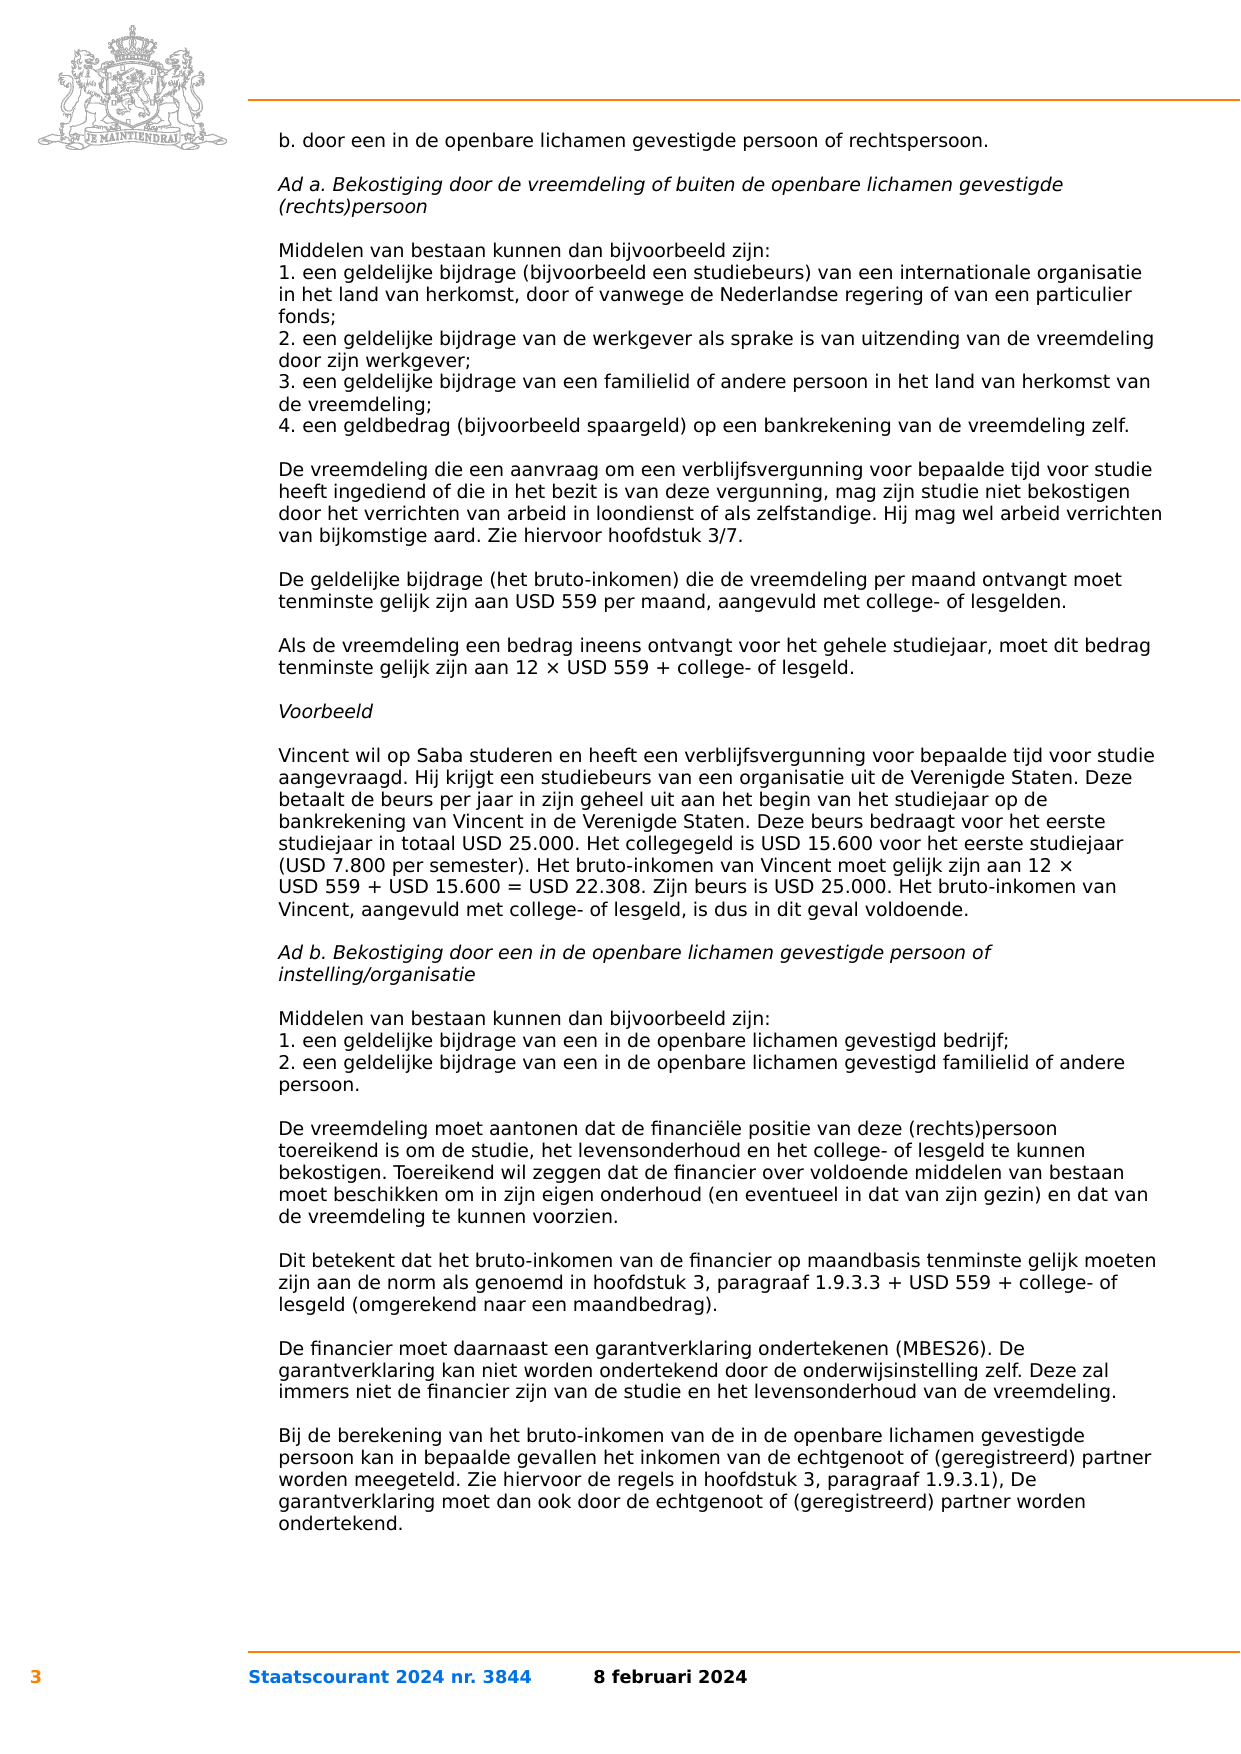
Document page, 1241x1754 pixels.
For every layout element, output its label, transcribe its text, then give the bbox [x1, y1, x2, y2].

picture [38, 25, 227, 150]
subtitle Ad a. Bekostiging door de vreemdeling of buiten de openbare lichamen gevestigde (rechts)persoon [278, 174, 1163, 218]
text 2. een geldelijke bijdrage van een in de openbare lichamen gevestigd familielid of andere persoon. [278, 1052, 1163, 1096]
text De vreemdeling moet aantonen dat de financiële positie van deze (rechts)persoon toereikend is om de studie, het levensonderhoud en het college- of lesgeld te kunnen bekostigen. Toereikend wil zeggen dat de financier over voldoende middelen van bestaan moet beschikken om in zijn eigen onderhoud (en eventueel in dat van zijn gezin) en dat van de vreemdeling te kunnen voorzien. [278, 1118, 1163, 1228]
text 1. een geldelijke bijdrage van een in de openbare lichamen gevestigd bedrijf; [278, 1030, 1163, 1052]
text Vincent wil op Saba studeren en heeft een verblijfsvergunning voor bepaalde tijd voor studie aangevraagd. Hij krijgt een studiebeurs van een organisatie uit de Verenigde Staten. Deze betaalt de beurs per jaar in zijn geheel uit aan het begin van het studiejaar op de bankrekening van Vincent in de Verenigde Staten. Deze beurs bedraagt voor het eerste studiejaar in totaal USD 25.000. Het collegegeld is USD 15.600 voor het eerste studiejaar (USD 7.800 per semester). Het bruto-inkomen van Vincent moet gelijk zijn aan 12 × USD 559 + USD 15.600 = USD 22.308. Zijn beurs is USD 25.000. Het bruto-inkomen van Vincent, aangevuld met college- of lesgeld, is dus in dit geval voldoende. [278, 744, 1163, 920]
subtitle Voorbeeld [278, 701, 1163, 723]
text De vreemdeling die een aanvraag om een verblijfsvergunning voor bepaalde tijd voor studie heeft ingediend of die in het bezit is van deze vergunning, mag zijn studie niet bekostigen door het verrichten van arbeid in loondienst of als zelfstandige. Hij mag wel arbeid verrichten van bijkomstige aard. Zie hiervoor hoofdstuk 3/7. [278, 459, 1163, 547]
text Bij de berekening van het bruto-inkomen van de in de openbare lichamen gevestigde persoon kan in bepaalde gevallen het inkomen van de echtgenoot of (geregistreerd) partner worden meegeteld. Zie hiervoor de regels in hoofdstuk 3, paragraaf 1.9.3.1), De garantverklaring moet dan ook door de echtgenoot of (geregistreerd) partner worden ondertekend. [278, 1425, 1163, 1535]
text 3. een geldelijke bijdrage van een familielid of andere persoon in het land van herkomst van de vreemdeling; [278, 371, 1163, 415]
text Middelen van bestaan kunnen dan bijvoorbeeld zijn: [278, 239, 1163, 262]
text De geldelijke bijdrage (het bruto-inkomen) die de vreemdeling per maand ontvangt moet tenminste gelijk zijn aan USD 559 per maand, aangevuld met college- of lesgelden. [278, 569, 1163, 613]
text Als de vreemdeling een bedrag ineens ontvangt voor het gehele studiejaar, moet dit bedrag tenminste gelijk zijn aan 12 × USD 559 + college- of lesgeld. [278, 635, 1163, 679]
text 4. een geldbedrag (bijvoorbeeld spaargeld) op een bankrekening van de vreemdeling zelf. [278, 415, 1163, 437]
text b. door een in de openbare lichamen gevestigde persoon of rechtspersoon. [278, 130, 1163, 152]
text 2. een geldelijke bijdrage van de werkgever als sprake is van uitzending van de vreemdeling door zijn werkgever; [278, 327, 1163, 371]
subtitle Ad b. Bekostiging door een in de openbare lichamen gevestigde persoon of instelling/organisatie [278, 942, 1163, 986]
text 1. een geldelijke bijdrage (bijvoorbeeld een studiebeurs) van een internationale organisatie in het land van herkomst, door of vanwege de Nederlandse regering of van een particulier fonds; [278, 262, 1163, 327]
text Dit betekent dat het bruto-inkomen van de financier op maandbasis tenminste gelijk moeten zijn aan de norm als genoemd in hoofdstuk 3, paragraaf 1.9.3.3 + USD 559 + college- of lesgeld (omgerekend naar een maandbedrag). [278, 1250, 1163, 1316]
text Middelen van bestaan kunnen dan bijvoorbeeld zijn: [278, 1008, 1163, 1030]
text De financier moet daarnaast een garantverklaring ondertekenen (MBES26). De garantverklaring kan niet worden ondertekend door de onderwijsinstelling zelf. Deze zal immers niet de financier zijn van de studie en het levensonderhoud van de vreemdeling. [278, 1337, 1163, 1403]
